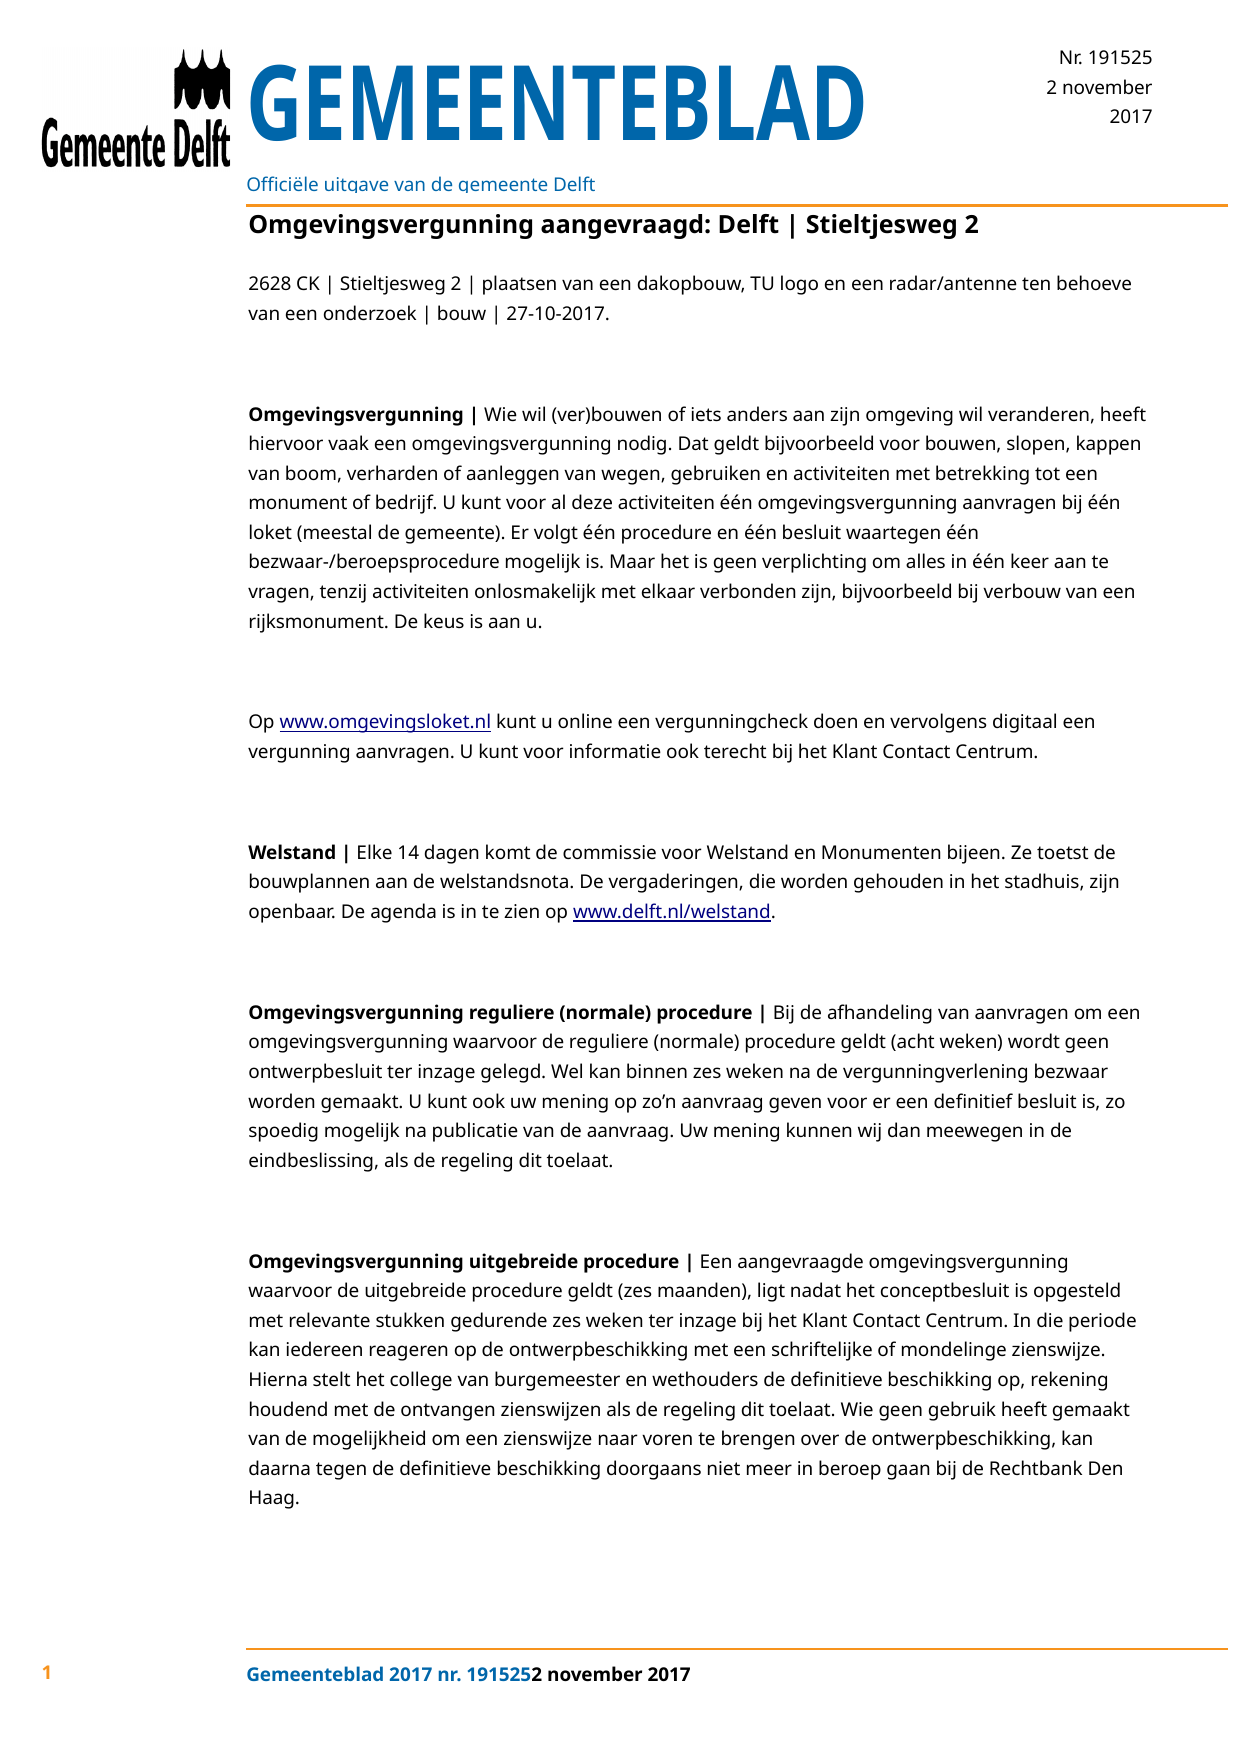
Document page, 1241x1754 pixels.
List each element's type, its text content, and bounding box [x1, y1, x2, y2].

text Omgevingsvergunning aangevraagd: Delft | Stieltjesweg 2 [248, 207, 1152, 241]
text Omgevingsvergunning uitgebreide procedure | Een aangevraagde omgevingsvergunning waarvoor de uitgebreide procedure geldt (zes maanden), ligt nadat het conceptbesluit is opgesteld met relevante stukken gedurende zes weken ter inzage bij het Klant Contact Centrum. In die periode kan iedereen reageren op de ontwerpbeschikking met een schriftelijke of mondelinge zienswijze. Hierna stelt het college van burgemeester en wethouders de definitieve beschikking op, rekening houdend met de ontvangen zienswijzen als de regeling dit toelaat. Wie geen gebruik heeft gemaakt van de mogelijkheid om een zienswijze naar voren te brengen over de ontwerpbeschikking, kan daarna tegen de definitieve beschikking doorgaans niet meer in beroep gaan bij de Rechtbank Den Haag. [248, 1248, 1152, 1510]
text 2628 CK | Stieltjesweg 2 | plaatsen van een dakopbouw, TU logo en een radar/antenne ten behoeve van een onderzoek | bouw | 27-10-2017. [248, 270, 1152, 326]
text Welstand | Elke 14 dagen komt de commissie voor Welstand en Monumenten bijeen. Ze toetst de bouwplannen aan de welstandsnota. De vergaderingen, die worden gehouden in het stadhuis, zijn openbaar. De agenda is in te zien op www.delft.nl/welstand. [248, 839, 1152, 924]
text Op www.omgevingsloket.nl kunt u online een vergunningcheck doen en vervolgens digitaal een vergunning aanvragen. U kunt voor informatie ook terecht bij het Klant Contact Centrum. [248, 709, 1152, 764]
text Omgevingsvergunning | Wie wil (ver)bouwen of iets anders aan zijn omgeving wil veranderen, heeft hiervoor vaak een omgevingsvergunning nodig. Dat geldt bijvoorbeeld voor bouwen, slopen, kappen van boom, verharden of aanleggen van wegen, gebruiken en activiteiten met betrekking tot een monument of bedrijf. U kunt voor al deze activiteiten één omgevingsvergunning aanvragen bij één loket (meestal de gemeente). Er volgt één procedure en één besluit waartegen één bezwaar-/beroepsprocedure mogelijk is. Maar het is geen verplichting om alles in één keer aan te vragen, tenzij activiteiten onlosmakelijk met elkaar verbonden zijn, bijvoorbeeld bij verbouw van een rijksmonument. De keus is aan u. [248, 401, 1152, 633]
text Omgevingsvergunning reguliere (normale) procedure | Bij de afhandeling van aanvragen om een omgevingsvergunning waarvoor de reguliere (normale) procedure geldt (acht weken) wordt geen ontwerpbesluit ter inzage gelegd. Wel kan binnen zes weken na de vergunningverlening bezwaar worden gemaakt. U kunt ook uw mening op zo’n aanvraag geven voor er een definitief besluit is, zo spoedig mogelijk na publicatie van de aanvraag. Uw mening kunnen wij dan meewegen in de eindbeslissing, als de regeling dit toelaat. [248, 999, 1152, 1173]
picture [41, 47, 231, 172]
